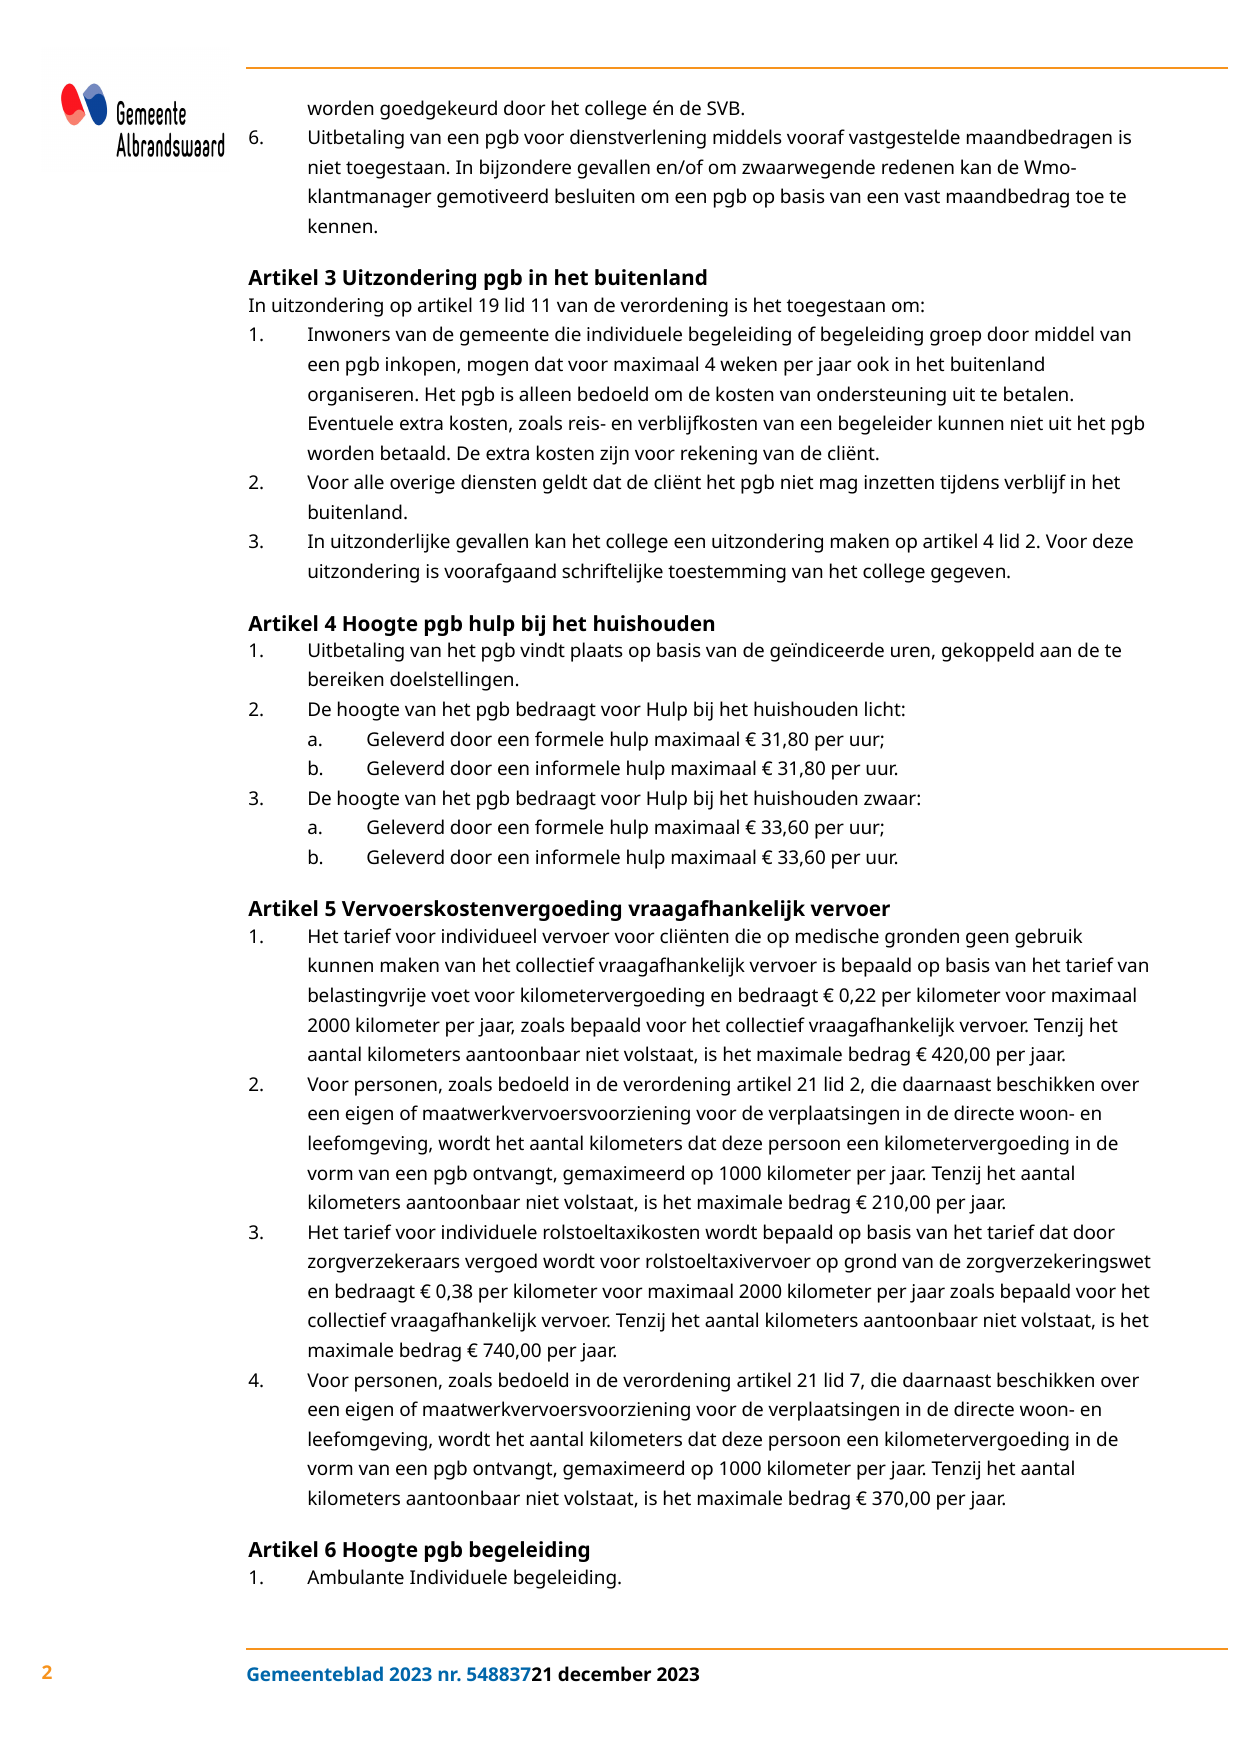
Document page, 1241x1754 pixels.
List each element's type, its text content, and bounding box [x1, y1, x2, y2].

list Geleverd door een informele hulp maximaal € 31,80 per uur. [307, 755, 1152, 781]
list De hoogte van het pgb bedraagt voor Hulp bij het huishouden licht: [248, 696, 1152, 722]
list Ambulante Individuele begeleiding. [248, 1564, 1152, 1590]
list Uitbetaling van het pgb vindt plaats op basis van de geïndiceerde uren, gekoppeld aan de te bereiken doelstellingen. [248, 637, 1152, 692]
list Het tarief voor individueel vervoer voor cliënten die op medische gronden geen gebruik kunnen maken van het collectief vraagafhankelijk vervoer is bepaald op basis van het tarief van belastingvrije voet voor kilometervergoeding en bedraagt € 0,22 per kilometer voor maximaal 2000 kilometer per jaar, zoals bepaald voor het collectief vraagafhankelijk vervoer. Tenzij het aantal kilometers aantoonbaar niet volstaat, is het maximale bedrag € 420,00 per jaar. [248, 923, 1152, 1067]
list Geleverd door een formele hulp maximaal € 33,60 per uur; [307, 814, 1152, 840]
list Voor personen, zoals bedoeld in de verordening artikel 21 lid 2, die daarnaast beschikken over een eigen of maatwerkvervoersvoorziening voor de verplaatsingen in de directe woon- en leefomgeving, wordt het aantal kilometers dat deze persoon een kilometervergoeding in de vorm van een pgb ontvangt, gemaximeerd op 1000 kilometer per jaar. Tenzij het aantal kilometers aantoonbaar niet volstaat, is het maximale bedrag € 210,00 per jaar. [248, 1071, 1152, 1215]
list Voor personen, zoals bedoeld in de verordening artikel 21 lid 7, die daarnaast beschikken over een eigen of maatwerkvervoersvoorziening voor de verplaatsingen in de directe woon- en leefomgeving, wordt het aantal kilometers dat deze persoon een kilometervergoeding in de vorm van een pgb ontvangt, gemaximeerd op 1000 kilometer per jaar. Tenzij het aantal kilometers aantoonbaar niet volstaat, is het maximale bedrag € 370,00 per jaar. [248, 1367, 1152, 1511]
list De hoogte van het pgb bedraagt voor Hulp bij het huishouden zwaar: [248, 785, 1152, 811]
list Voor alle overige diensten geldt dat de cliënt het pgb niet mag inzetten tijdens verblijf in het buitenland. [248, 469, 1152, 525]
list Uitbetaling van een pgb voor dienstverlening middels vooraf vastgestelde maandbedragen is niet toegestaan. In bijzondere gevallen en/of om zwaarwegende redenen kan de Wmo-klantmanager gemotiveerd besluiten om een pgb op basis van een vast maandbedrag toe te kennen. [248, 124, 1152, 239]
list worden goedgekeurd door het college én de SVB. [248, 95, 1152, 121]
text Artikel 5 Vervoerskostenvergoeding vraagafhankelijk vervoer [248, 894, 1152, 923]
text Artikel 4 Hoogte pgb hulp bij het huishouden [248, 609, 1152, 637]
list In uitzonderlijke gevallen kan het college een uitzondering maken op artikel 4 lid 2. Voor deze uitzondering is voorafgaand schriftelijke toestemming van het college gegeven. [248, 529, 1152, 584]
list Het tarief voor individuele rolstoeltaxikosten wordt bepaald op basis van het tarief dat door zorgverzekeraars vergoed wordt voor rolstoeltaxivervoer op grond van de zorgverzekeringswet en bedraagt € 0,38 per kilometer voor maximaal 2000 kilometer per jaar zoals bepaald voor het collectief vraagafhankelijk vervoer. Tenzij het aantal kilometers aantoonbaar niet volstaat, is het maximale bedrag € 740,00 per jaar. [248, 1219, 1152, 1363]
picture [41, 47, 231, 172]
list Geleverd door een informele hulp maximaal € 33,60 per uur. [307, 844, 1152, 870]
text Artikel 3 Uitzondering pgb in het buitenland [248, 263, 1152, 292]
text In uitzondering op artikel 19 lid 11 van de verordening is het toegestaan om: [248, 292, 1152, 318]
list Inwoners van de gemeente die individuele begeleiding of begeleiding groep door middel van een pgb inkopen, mogen dat voor maximaal 4 weken per jaar ook in het buitenland organiseren. Het pgb is alleen bedoeld om de kosten van ondersteuning uit te betalen. Eventuele extra kosten, zoals reis- en verblijfkosten van een begeleider kunnen niet uit het pgb worden betaald. De extra kosten zijn voor rekening van de cliënt. [248, 322, 1152, 466]
text Artikel 6 Hoogte pgb begeleiding [248, 1536, 1152, 1564]
list Geleverd door een formele hulp maximaal € 31,80 per uur; [307, 726, 1152, 752]
